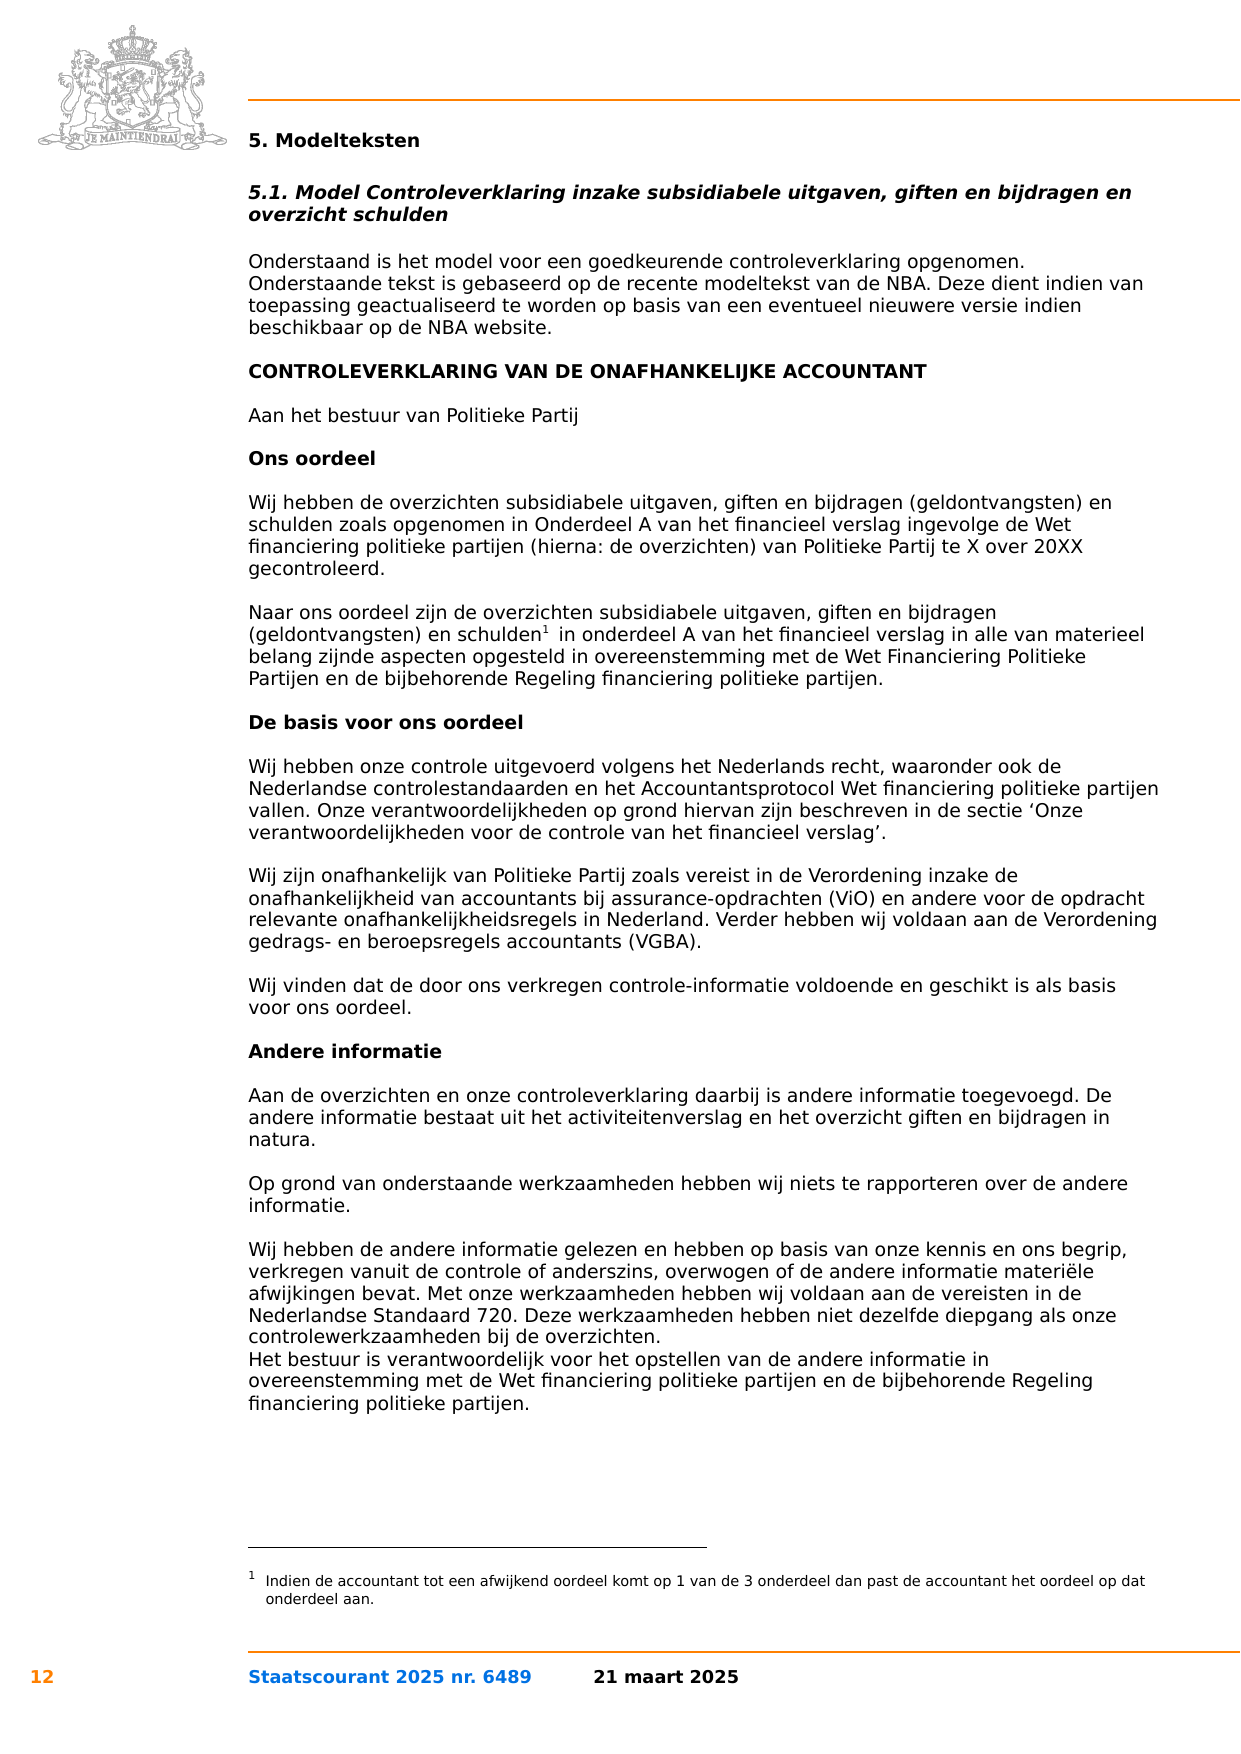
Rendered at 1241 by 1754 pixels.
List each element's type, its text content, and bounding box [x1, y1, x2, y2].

picture [38, 25, 227, 150]
text Aan het bestuur van Politieke Partij [248, 404, 1163, 426]
text Het bestuur is verantwoordelijk voor het opstellen van de andere informatie in overeenstemming met de Wet financiering politieke partijen en de bijbehorende Regeling financiering politieke partijen. [248, 1348, 1163, 1414]
text Wij zijn onafhankelijk van Politieke Partij zoals vereist in de Verordening inzake de onafhankelijkheid van accountants bij assurance-opdrachten (ViO) en andere voor de opdracht relevante onafhankelijkheidsregels in Nederland. Verder hebben wij voldaan aan de Verordening gedrags- en beroepsregels accountants (VGBA). [248, 865, 1163, 953]
text Wij hebben de overzichten subsidiabele uitgaven, giften en bijdragen (geldontvangsten) en schulden zoals opgenomen in Onderdeel A van het financieel verslag ingevolge de Wet financiering politieke partijen (hierna: de overzichten) van Politieke Partij te X over 20XX gecontroleerd. [248, 492, 1163, 580]
text Indien de accountant tot een afwijkend oordeel komt op 1 van de 3 onderdeel dan past de accountant het oordeel op dat onderdeel aan. [248, 1569, 1163, 1608]
subtitle Ons oordeel [248, 448, 1163, 470]
text Wij hebben de andere informatie gelezen en hebben op basis van onze kennis en ons begrip, verkregen vanuit de controle of anderszins, overwogen of de andere informatie materiële afwijkingen bevat. Met onze werkzaamheden hebben wij voldaan aan de vereisten in de Nederlandse Standaard 720. Deze werkzaamheden hebben niet dezelfde diepgang als onze controlewerkzaamheden bij de overzichten. [248, 1238, 1163, 1348]
subtitle Andere informatie [248, 1041, 1163, 1063]
text Op grond van onderstaande werkzaamheden hebben wij niets te rapporteren over de andere informatie. [248, 1173, 1163, 1217]
text Onderstaand is het model voor een goedkeurende controleverklaring opgenomen. [248, 251, 1163, 273]
subtitle 5.1. Model Controleverklaring inzake subsidiabele uitgaven, giften en bijdragen en overzicht schulden [248, 182, 1163, 226]
text Wij hebben onze controle uitgevoerd volgens het Nederlands recht, waaronder ook de Nederlandse controlestandaarden en het Accountantsprotocol Wet financiering politieke partijen vallen. Onze verantwoordelijkheden op grond hiervan zijn beschreven in de sectie ‘Onze verantwoordelijkheden voor de controle van het financieel verslag’. [248, 756, 1163, 843]
text Wij vinden dat de door ons verkregen controle-informatie voldoende en geschikt is als basis voor ons oordeel. [248, 975, 1163, 1019]
text Aan de overzichten en onze controleverklaring daarbij is andere informatie toegevoegd. De andere informatie bestaat uit het activiteitenverslag en het overzicht giften en bijdragen in natura. [248, 1085, 1163, 1151]
subtitle CONTROLEVERKLARING VAN DE ONAFHANKELIJKE ACCOUNTANT [248, 361, 1163, 383]
subtitle De basis voor ons oordeel [248, 712, 1163, 734]
text Onderstaande tekst is gebaseerd op de recente modeltekst van de NBA. Deze dient indien van toepassing geactualiseerd te worden op basis van een eventueel nieuwere versie indien beschikbaar op de NBA website. [248, 273, 1163, 339]
subtitle 5. Modelteksten [248, 130, 1163, 152]
text Naar ons oordeel zijn de overzichten subsidiabele uitgaven, giften en bijdragen (geldontvangsten) en schulden in onderdeel A van het financieel verslag in alle van materieel belang zijnde aspecten opgesteld in overeenstemming met de Wet Financiering Politieke Partijen en de bijbehorende Regeling financiering politieke partijen. [248, 602, 1163, 690]
